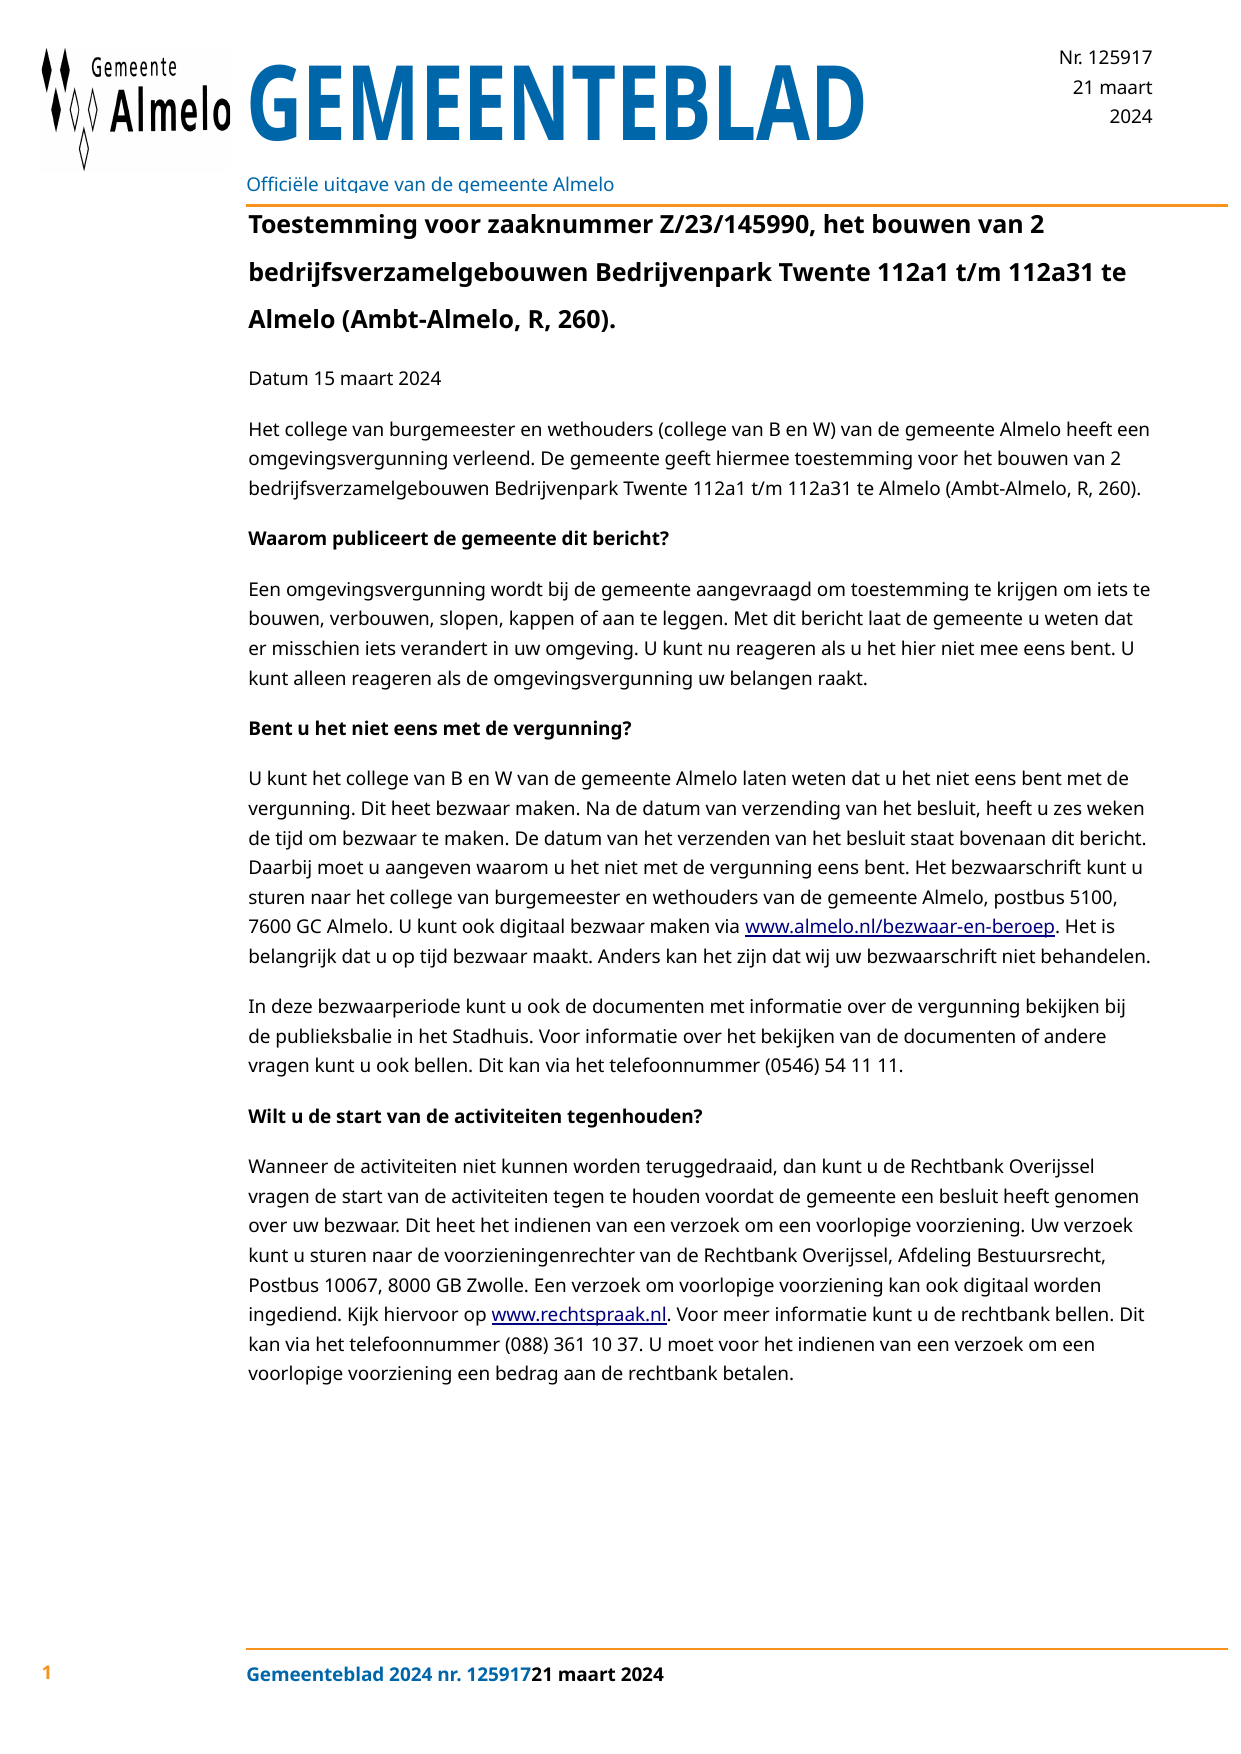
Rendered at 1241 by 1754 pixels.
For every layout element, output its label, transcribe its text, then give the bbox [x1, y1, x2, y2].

text Een omgevingsvergunning wordt bij de gemeente aangevraagd om toestemming te krijgen om iets te bouwen, verbouwen, slopen, kappen of aan te leggen. Met dit bericht laat de gemeente u weten dat er misschien iets verandert in uw omgeving. U kunt nu reageren als u het hier niet mee eens bent. U kunt alleen reageren als de omgevingsvergunning uw belangen raakt. [248, 576, 1152, 690]
text Bent u het niet eens met de vergunning? [248, 715, 1152, 741]
text Wanneer de activiteiten niet kunnen worden teruggedraaid, dan kunt u de Rechtbank Overijssel vragen de start van de activiteiten tegen te houden voordat de gemeente een besluit heeft genomen over uw bezwaar. Dit heet het indienen van een verzoek om een voorlopige voorziening. Uw verzoek kunt u sturen naar de voorzieningenrechter van de Rechtbank Overijssel, Afdeling Bestuursrecht, Postbus 10067, 8000 GB Zwolle. Een verzoek om voorlopige voorziening kan ook digitaal worden ingediend. Kijk hiervoor op www.rechtspraak.nl. Voor meer informatie kunt u de rechtbank bellen. Dit kan via het telefoonnummer (088) 361 10 37. U moet voor het indienen van een verzoek om een voorlopige voorziening een bedrag aan de rechtbank betalen. [248, 1153, 1152, 1386]
text Datum 15 maart 2024 [248, 366, 1152, 391]
text Waarom publiceert de gemeente dit bericht? [248, 526, 1152, 551]
text Het college van burgemeester en wethouders (college van B en W) van de gemeente Almelo heeft een omgevingsvergunning verleend. De gemeente geeft hiermee toestemming voor het bouwen van 2 bedrijfsverzamelgebouwen Bedrijvenpark Twente 112a1 t/m 112a31 te Almelo (Ambt-Almelo, R, 260). [248, 416, 1152, 501]
picture [41, 47, 231, 172]
text Toestemming voor zaaknummer Z/23/145990, het bouwen van 2 bedrijfsverzamelgebouwen Bedrijvenpark Twente 112a1 t/m 112a31 te Almelo (Ambt-Almelo, R, 260). [248, 207, 1152, 336]
text Wilt u de start van de activiteiten tegenhouden? [248, 1103, 1152, 1129]
text U kunt het college van B en W van de gemeente Almelo laten weten dat u het niet eens bent met de vergunning. Dit heet bezwaar maken. Na de datum van verzending van het besluit, heeft u zes weken de tijd om bezwaar te maken. De datum van het verzenden van het besluit staat bovenaan dit bericht. Daarbij moet u aangeven waarom u het niet met de vergunning eens bent. Het bezwaarschrift kunt u sturen naar het college van burgemeester en wethouders van de gemeente Almelo, postbus 5100, 7600 GC Almelo. U kunt ook digitaal bezwaar maken via www.almelo.nl/bezwaar-en-beroep. Het is belangrijk dat u op tijd bezwaar maakt. Anders kan het zijn dat wij uw bezwaarschrift niet behandelen. [248, 766, 1152, 969]
text In deze bezwaarperiode kunt u ook de documenten met informatie over de vergunning bekijken bij de publieksbalie in het Stadhuis. Voor informatie over het bekijken van de documenten of andere vragen kunt u ook bellen. Dit kan via het telefoonnummer (0546) 54 11 11. [248, 993, 1152, 1078]
